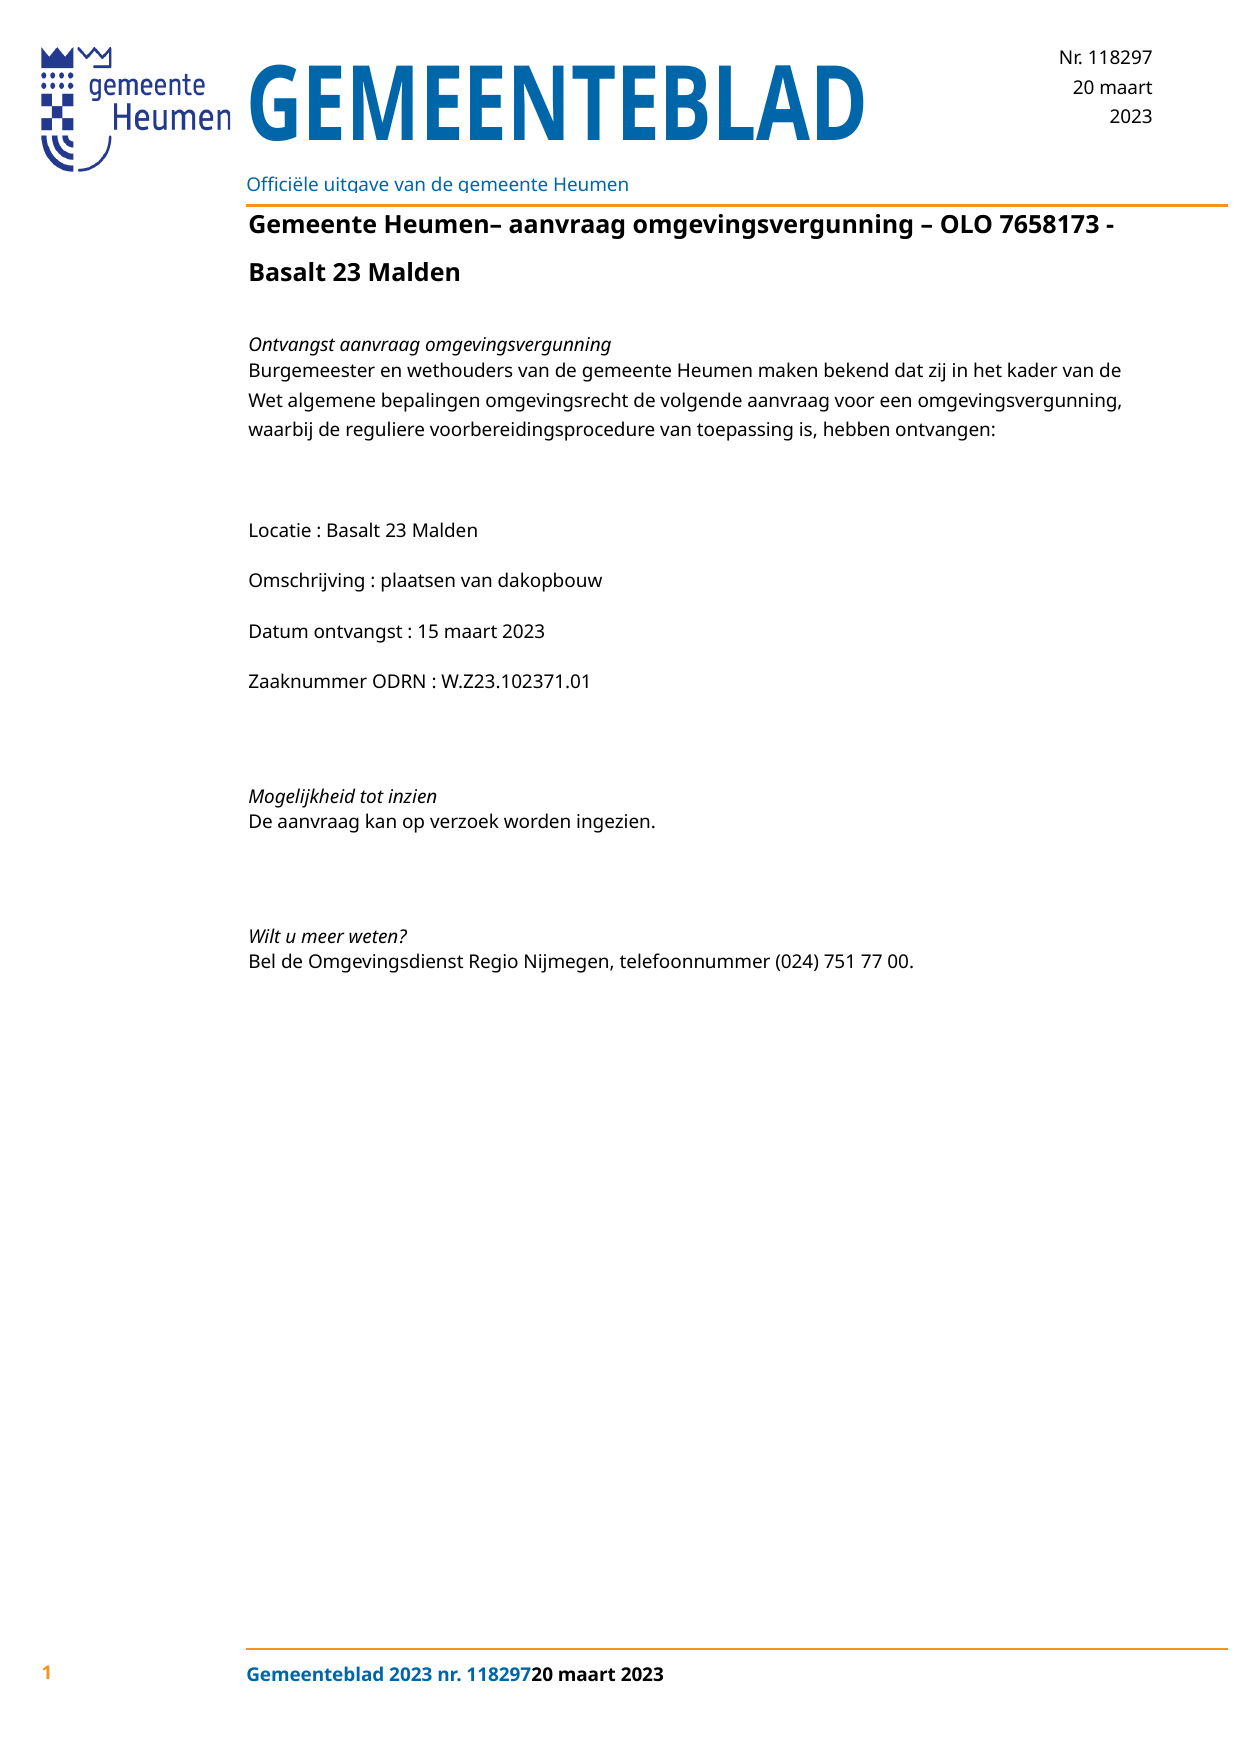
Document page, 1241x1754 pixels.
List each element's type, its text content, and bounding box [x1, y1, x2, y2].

text Zaaknummer ODRN : W.Z23.102371.01 [248, 668, 1152, 694]
text Datum ontvangst : 15 maart 2023 [248, 618, 1152, 644]
text De aanvraag kan op verzoek worden ingezien. [248, 808, 1152, 834]
picture [41, 47, 231, 172]
text Ontvangst aanvraag omgevingsvergunning [248, 331, 1152, 357]
text Omschrijving : plaatsen van dakopbouw [248, 568, 1152, 593]
text Gemeente Heumen– aanvraag omgevingsvergunning – OLO 7658173 - Basalt 23 Malden [248, 207, 1152, 288]
text Wilt u meer weten? [248, 923, 1152, 949]
text Locatie : Basalt 23 Malden [248, 517, 1152, 543]
text Burgemeester en wethouders van de gemeente Heumen maken bekend dat zij in het kader van de Wet algemene bepalingen omgevingsrecht de volgende aanvraag voor een omgevingsvergunning, waarbij de reguliere voorbereidingsprocedure van toepassing is, hebben ontvangen: [248, 357, 1152, 442]
text Bel de Omgevingsdienst Regio Nijmegen, telefoonnummer (024) 751 77 00. [248, 949, 1152, 974]
text Mogelijkheid tot inzien [248, 783, 1152, 808]
